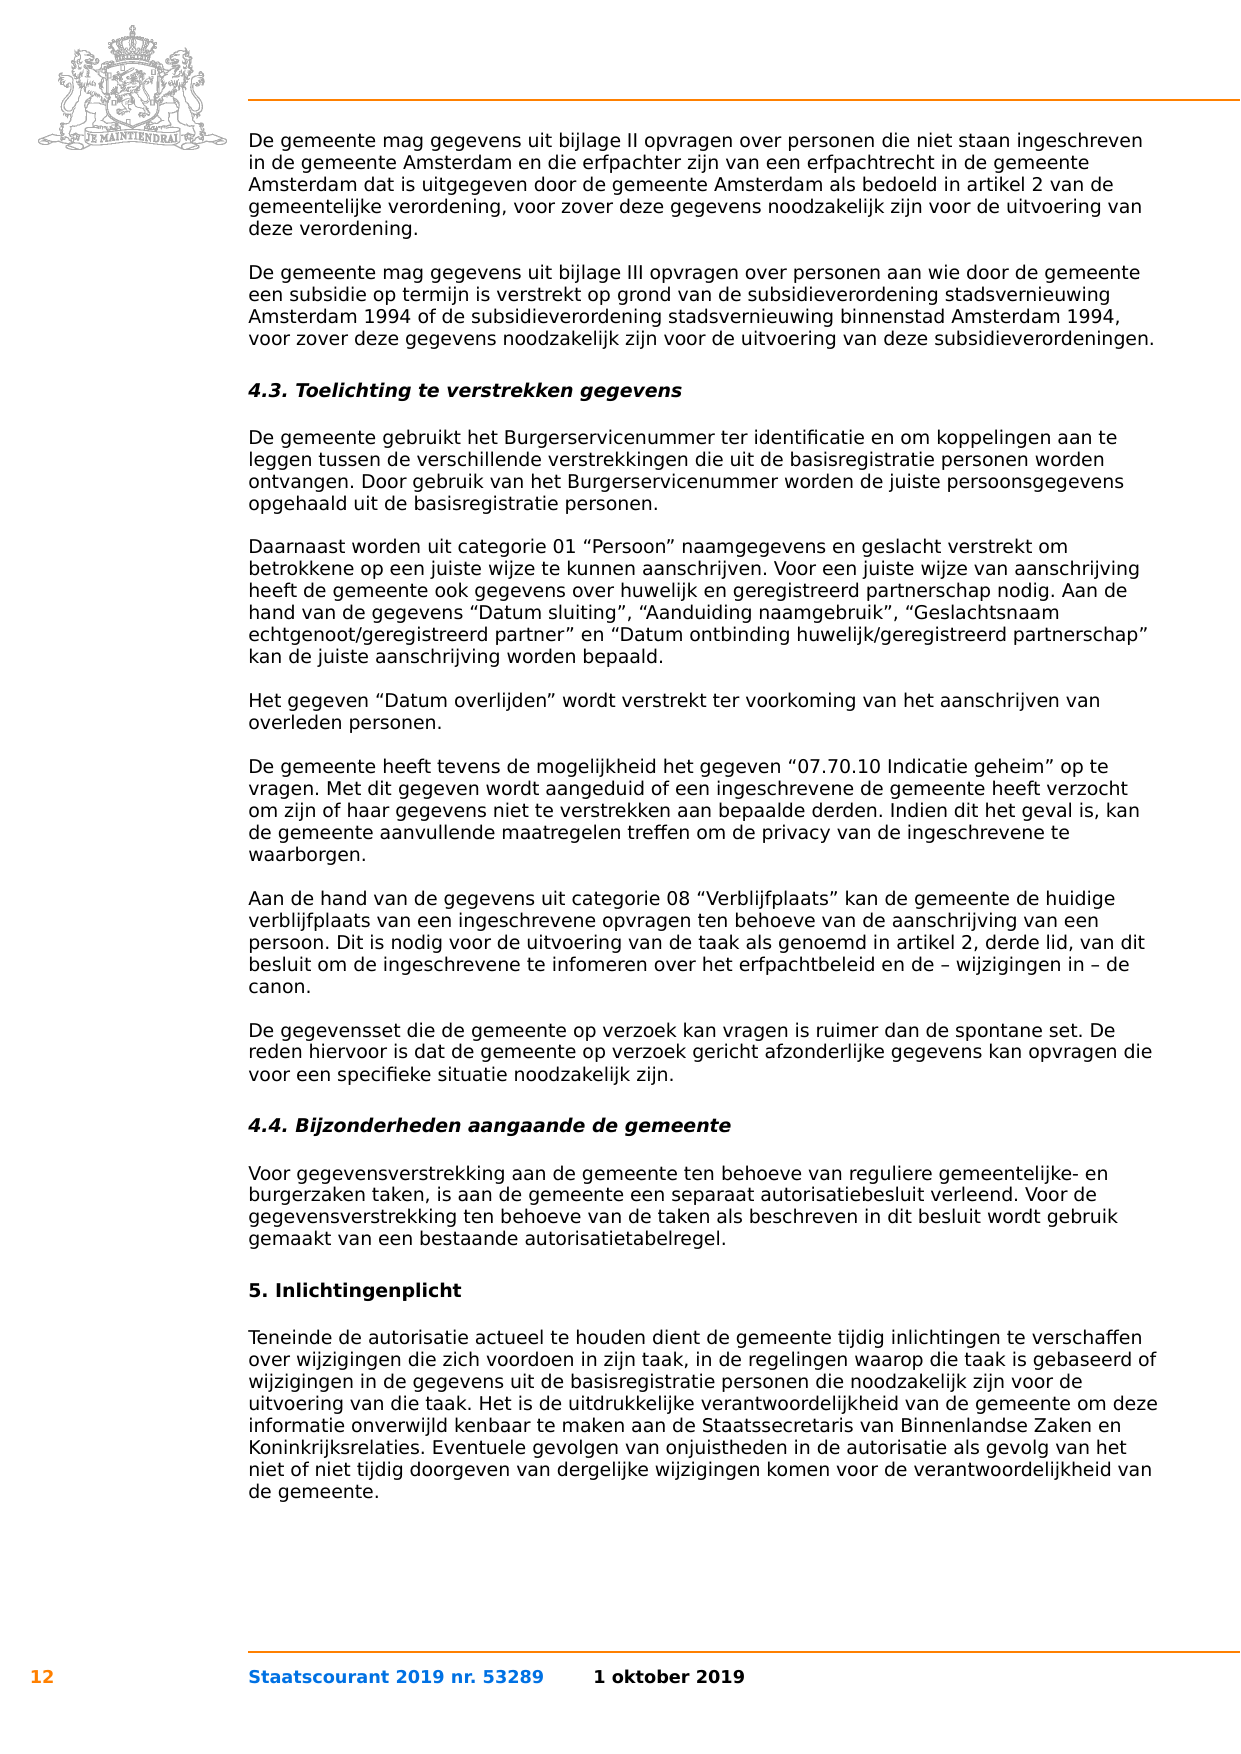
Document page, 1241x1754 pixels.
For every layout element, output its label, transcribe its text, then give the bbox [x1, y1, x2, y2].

text De gemeente gebruikt het Burgerservicenummer ter identificatie en om koppelingen aan te leggen tussen de verschillende verstrekkingen die uit de basisregistratie personen worden ontvangen. Door gebruik van het Burgerservicenummer worden de juiste persoonsgegevens opgehaald uit de basisregistratie personen. [248, 427, 1163, 514]
text Teneinde de autorisatie actueel te houden dient de gemeente tijdig inlichtingen te verschaffen over wijzigingen die zich voordoen in zijn taak, in de regelingen waarop die taak is gebaseerd of wijzigingen in de gegevens uit de basisregistratie personen die noodzakelijk zijn voor de uitvoering van die taak. Het is de uitdrukkelijke verantwoordelijkheid van de gemeente om deze informatie onverwijld kenbaar te maken aan de Staatssecretaris van Binnenlandse Zaken en Koninkrijksrelaties. Eventuele gevolgen van onjuistheden in de autorisatie als gevolg van het niet of niet tijdig doorgeven van dergelijke wijzigingen komen voor de verantwoordelijkheid van de gemeente. [248, 1327, 1163, 1503]
text Daarnaast worden uit categorie 01 “Persoon” naamgegevens en geslacht verstrekt om betrokkene op een juiste wijze te kunnen aanschrijven. Voor een juiste wijze van aanschrijving heeft de gemeente ook gegevens over huwelijk en geregistreerd partnerschap nodig. Aan de hand van de gegevens “Datum sluiting”, “Aanduiding naamgebruik”, “Geslachtsnaam echtgenoot/geregistreerd partner” en “Datum ontbinding huwelijk/geregistreerd partnerschap” kan de juiste aanschrijving worden bepaald. [248, 536, 1163, 668]
picture [38, 25, 227, 150]
text Aan de hand van de gegevens uit categorie 08 “Verblijfplaats” kan de gemeente de huidige verblijfplaats van een ingeschrevene opvragen ten behoeve van de aanschrijving van een persoon. Dit is nodig voor de uitvoering van de taak als genoemd in artikel 2, derde lid, van dit besluit om de ingeschrevene te infomeren over het erfpachtbeleid en de – wijzigingen in – de canon. [248, 888, 1163, 998]
subtitle 4.3. Toelichting te verstrekken gegevens [248, 379, 1163, 402]
text De gemeente heeft tevens de mogelijkheid het gegeven “07.70.10 Indicatie geheim” op te vragen. Met dit gegeven wordt aangeduid of een ingeschrevene de gemeente heeft verzocht om zijn of haar gegevens niet te verstrekken aan bepaalde derden. Indien dit het geval is, kan de gemeente aanvullende maatregelen treffen om de privacy van de ingeschrevene te waarborgen. [248, 756, 1163, 866]
subtitle 4.4. Bijzonderheden aangaande de gemeente [248, 1115, 1163, 1137]
text Het gegeven “Datum overlijden” wordt verstrekt ter voorkoming van het aanschrijven van overleden personen. [248, 690, 1163, 734]
text Voor gegevensverstrekking aan de gemeente ten behoeve van reguliere gemeentelijke- en burgerzaken taken, is aan de gemeente een separaat autorisatiebesluit verleend. Voor de gegevensverstrekking ten behoeve van de taken als beschreven in dit besluit wordt gebruik gemaakt van een bestaande autorisatietabelregel. [248, 1162, 1163, 1250]
subtitle 5. Inlichtingenplicht [248, 1280, 1163, 1302]
text De gemeente mag gegevens uit bijlage III opvragen over personen aan wie door de gemeente een subsidie op termijn is verstrekt op grond van de subsidieverordening stadsvernieuwing Amsterdam 1994 of de subsidieverordening stadsvernieuwing binnenstad Amsterdam 1994, voor zover deze gegevens noodzakelijk zijn voor de uitvoering van deze subsidieverordeningen. [248, 262, 1163, 349]
text De gegevensset die de gemeente op verzoek kan vragen is ruimer dan de spontane set. De reden hiervoor is dat de gemeente op verzoek gericht afzonderlijke gegevens kan opvragen die voor een specifieke situatie noodzakelijk zijn. [248, 1019, 1163, 1085]
text De gemeente mag gegevens uit bijlage II opvragen over personen die niet staan ingeschreven in de gemeente Amsterdam en die erfpachter zijn van een erfpachtrecht in de gemeente Amsterdam dat is uitgegeven door de gemeente Amsterdam als bedoeld in artikel 2 van de gemeentelijke verordening, voor zover deze gegevens noodzakelijk zijn voor de uitvoering van deze verordening. [248, 130, 1163, 240]
